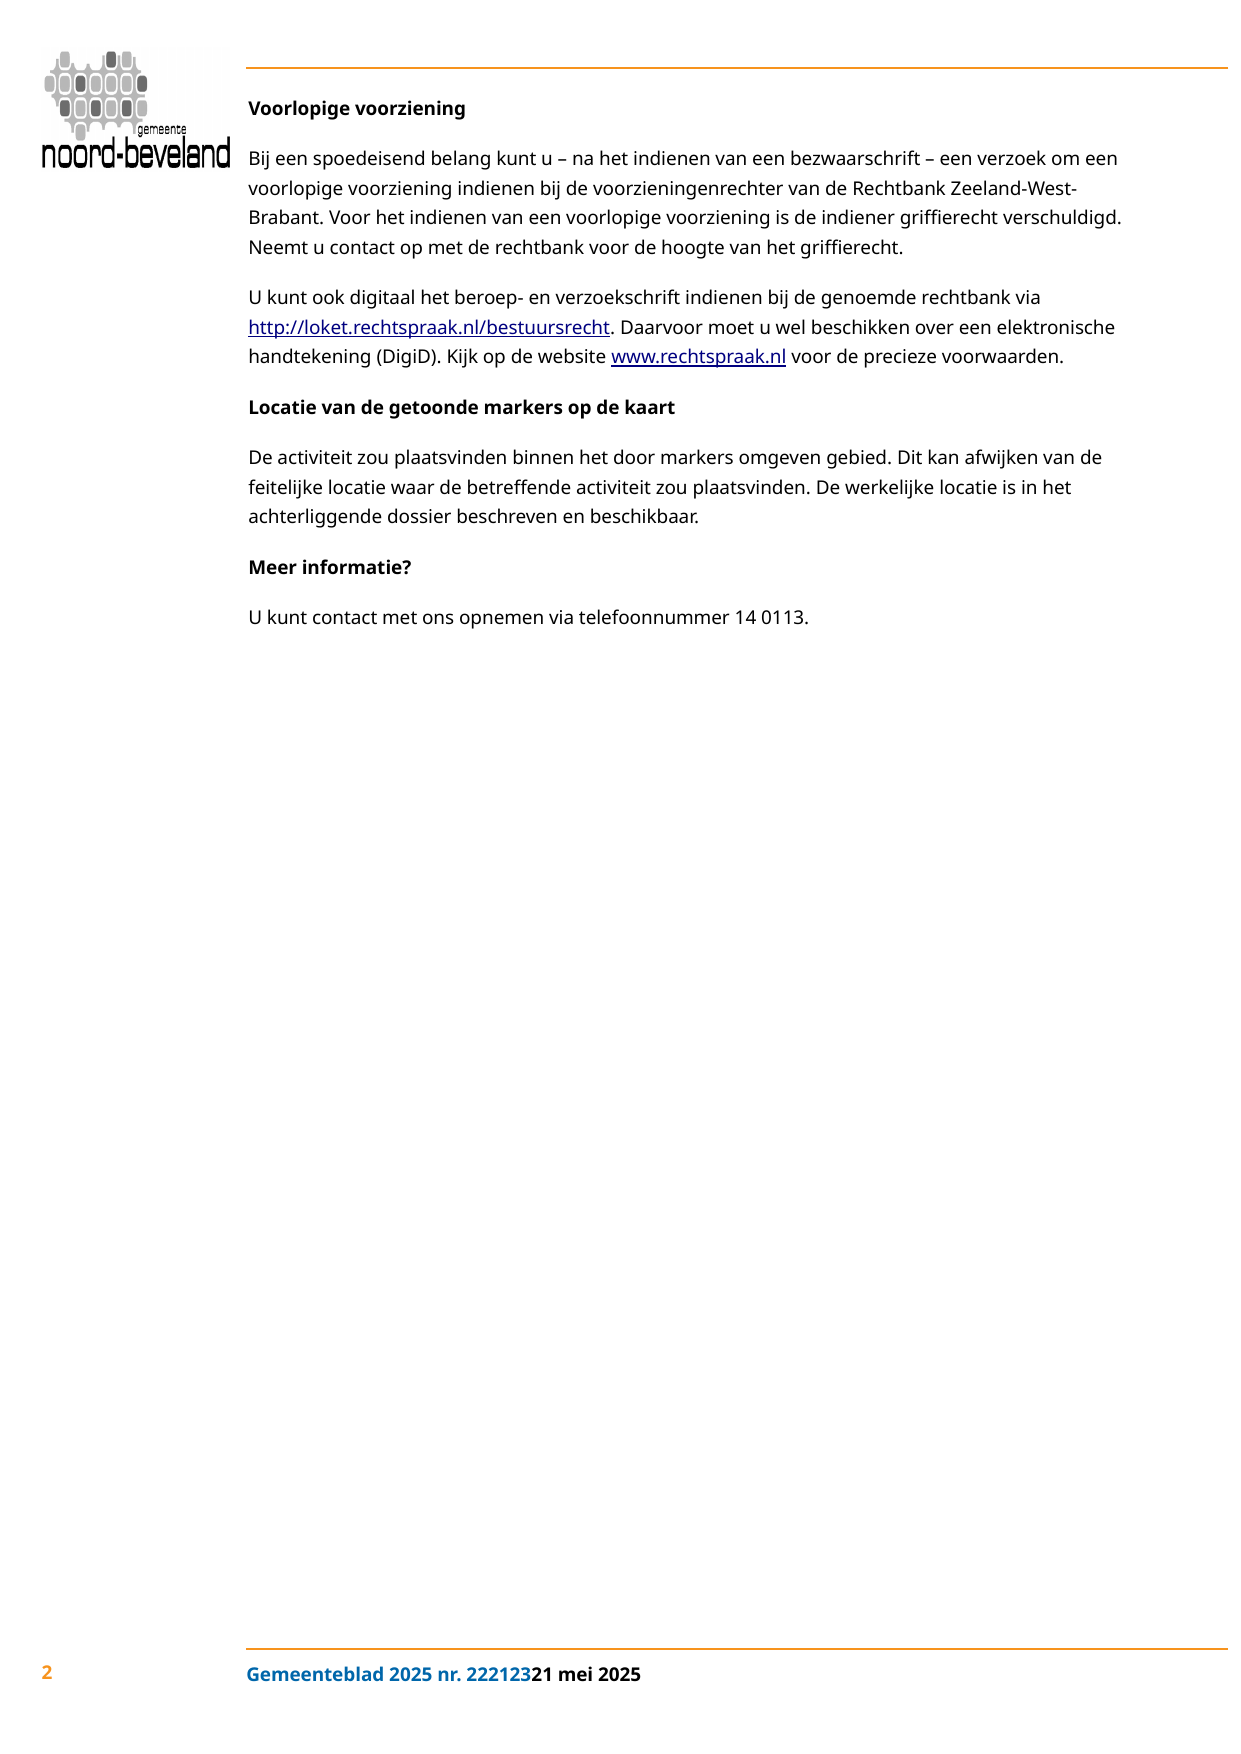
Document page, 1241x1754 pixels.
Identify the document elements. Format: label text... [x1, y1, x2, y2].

picture [41, 47, 231, 172]
text U kunt contact met ons opnemen via telefoonnummer 14 0113. [248, 604, 1152, 630]
text Voorlopige voorziening [248, 95, 1152, 121]
text Locatie van de getoonde markers op de kaart [248, 394, 1152, 420]
text Meer informatie? [248, 554, 1152, 580]
text De activiteit zou plaatsvinden binnen het door markers omgeven gebied. Dit kan afwijken van de feitelijke locatie waar de betreffende activiteit zou plaatsvinden. De werkelijke locatie is in het achterliggende dossier beschreven en beschikbaar. [248, 444, 1152, 529]
text U kunt ook digitaal het beroep- en verzoekschrift indienen bij de genoemde rechtbank via http://loket.rechtspraak.nl/bestuursrecht. Daarvoor moet u wel beschikken over een elektronische handtekening (DigiD). Kijk op de website www.rechtspraak.nl voor de precieze voorwaarden. [248, 284, 1152, 369]
text Bij een spoedeisend belang kunt u – na het indienen van een bezwaarschrift – een verzoek om een voorlopige voorziening indienen bij de voorzieningenrechter van de Rechtbank Zeeland-West-Brabant. Voor het indienen van een voorlopige voorziening is de indiener griffierecht verschuldigd. Neemt u contact op met de rechtbank voor de hoogte van het griffierecht. [248, 145, 1152, 260]
